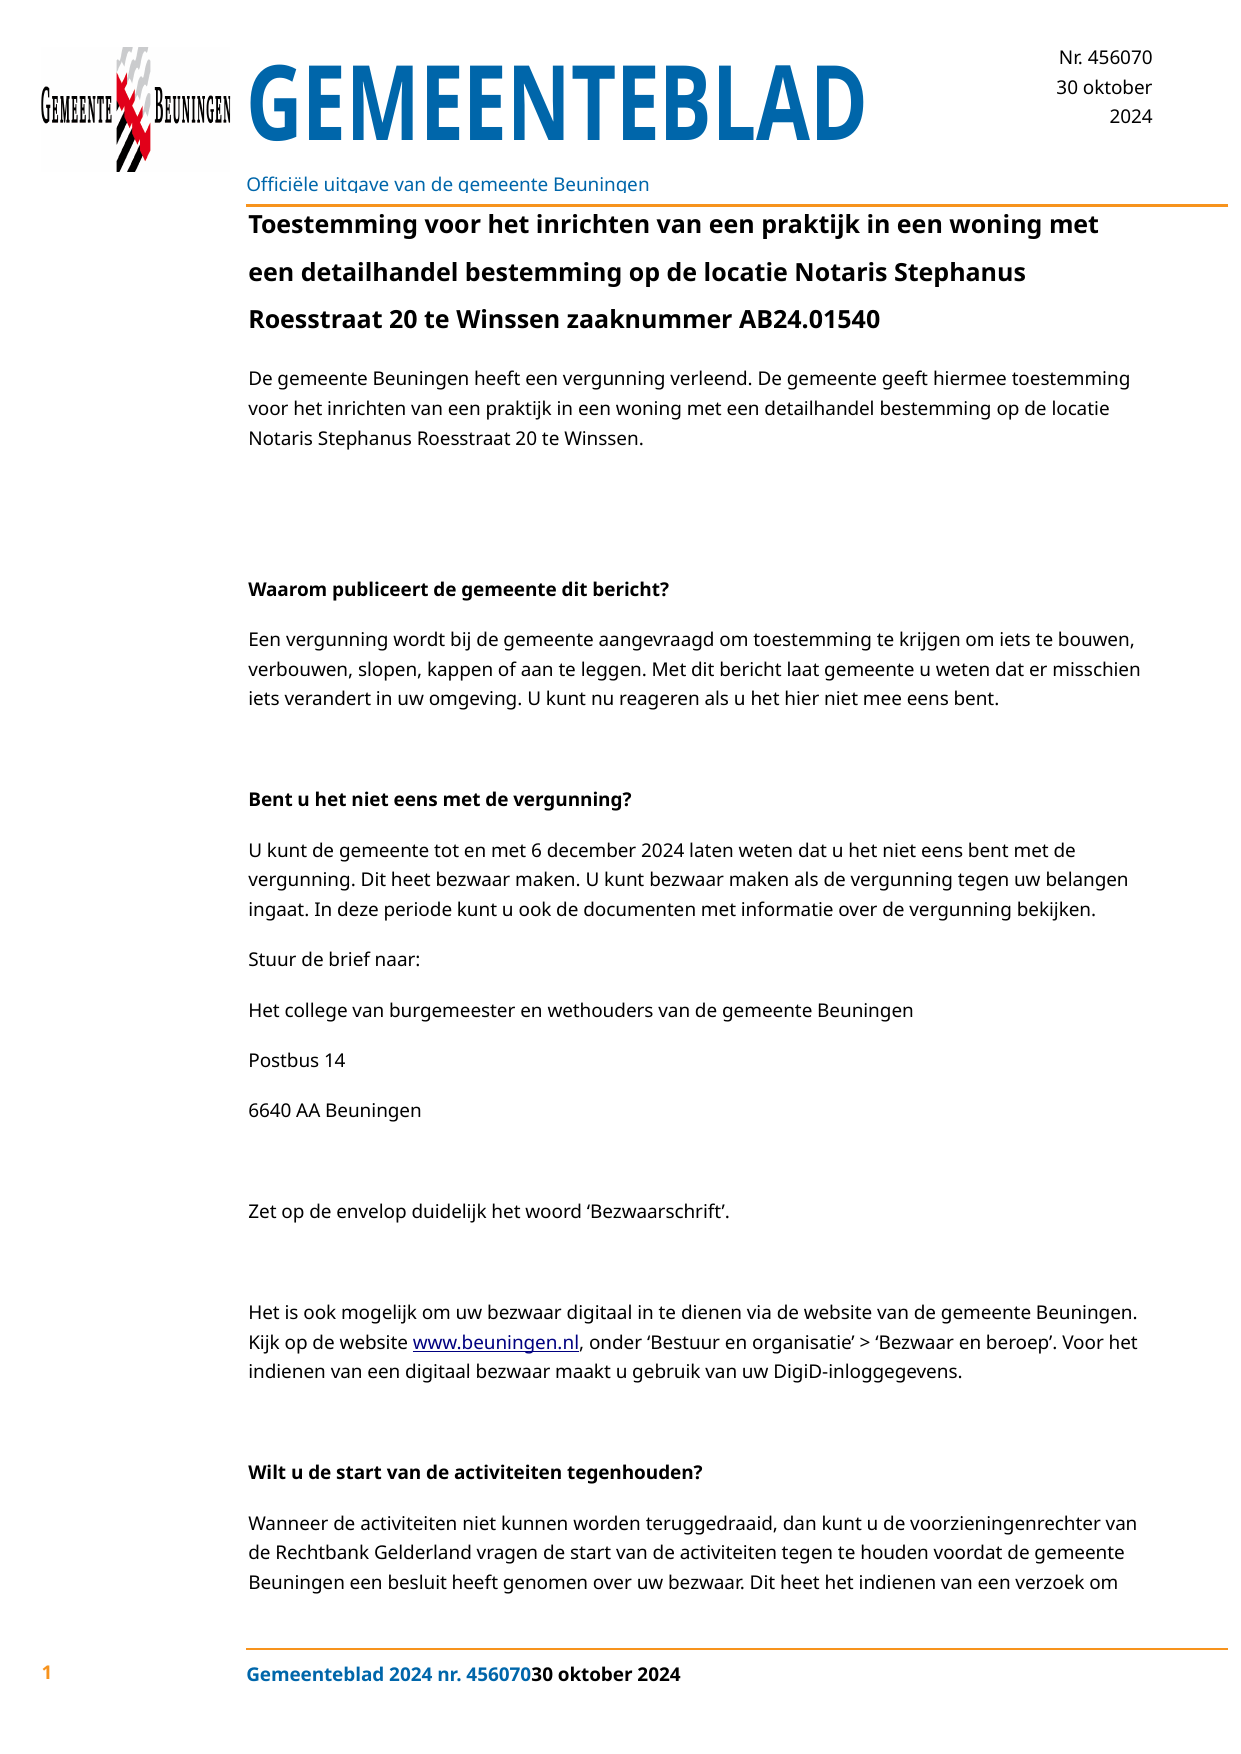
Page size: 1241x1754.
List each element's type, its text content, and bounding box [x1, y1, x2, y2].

text De gemeente Beuningen heeft een vergunning verleend. De gemeente geeft hiermee toestemming voor het inrichten van een praktijk in een woning met een detailhandel bestemming op de locatie Notaris Stephanus Roesstraat 20 te Winssen. [248, 366, 1152, 450]
text 6640 AA Beuningen [248, 1098, 1152, 1123]
text Wanneer de activiteiten niet kunnen worden teruggedraaid, dan kunt u de voorzieningenrechter van de Rechtbank Gelderland vragen de start van de activiteiten tegen te houden voordat de gemeente Beuningen een besluit heeft genomen over uw bezwaar. Dit heet het indienen van een verzoek om [248, 1510, 1152, 1594]
text Bent u het niet eens met de vergunning? [248, 786, 1152, 812]
text Het is ook mogelijk om uw bezwaar digitaal in te dienen via de website van de gemeente Beuningen. Kijk op de website www.beuningen.nl, onder ‘Bestuur en organisatie’ > ‘Bezwaar en beroep’. Voor het indienen van een digitaal bezwaar maakt u gebruik van uw DigiD-inloggegevens. [248, 1299, 1152, 1384]
text Postbus 14 [248, 1047, 1152, 1073]
text Stuur de brief naar: [248, 946, 1152, 972]
text Zet op de envelop duidelijk het woord ‘Bezwaarschrift’. [248, 1198, 1152, 1224]
text Een vergunning wordt bij de gemeente aangevraagd om toestemming te krijgen om iets te bouwen, verbouwen, slopen, kappen of aan te leggen. Met dit bericht laat gemeente u weten dat er misschien iets verandert in uw omgeving. U kunt nu reageren als u het hier niet mee eens bent. [248, 626, 1152, 711]
text Het college van burgemeester en wethouders van de gemeente Beuningen [248, 997, 1152, 1022]
text Wilt u de start van de activiteiten tegenhouden? [248, 1459, 1152, 1485]
picture [41, 47, 231, 172]
text U kunt de gemeente tot en met 6 december 2024 laten weten dat u het niet eens bent met de vergunning. Dit heet bezwaar maken. U kunt bezwaar maken als de vergunning tegen uw belangen ingaat. In deze periode kunt u ook de documenten met informatie over de vergunning bekijken. [248, 837, 1152, 922]
text Toestemming voor het inrichten van een praktijk in een woning met een detailhandel bestemming op de locatie Notaris Stephanus Roesstraat 20 te Winssen zaaknummer AB24.01540 [248, 207, 1152, 336]
text Waarom publiceert de gemeente dit bericht? [248, 576, 1152, 602]
